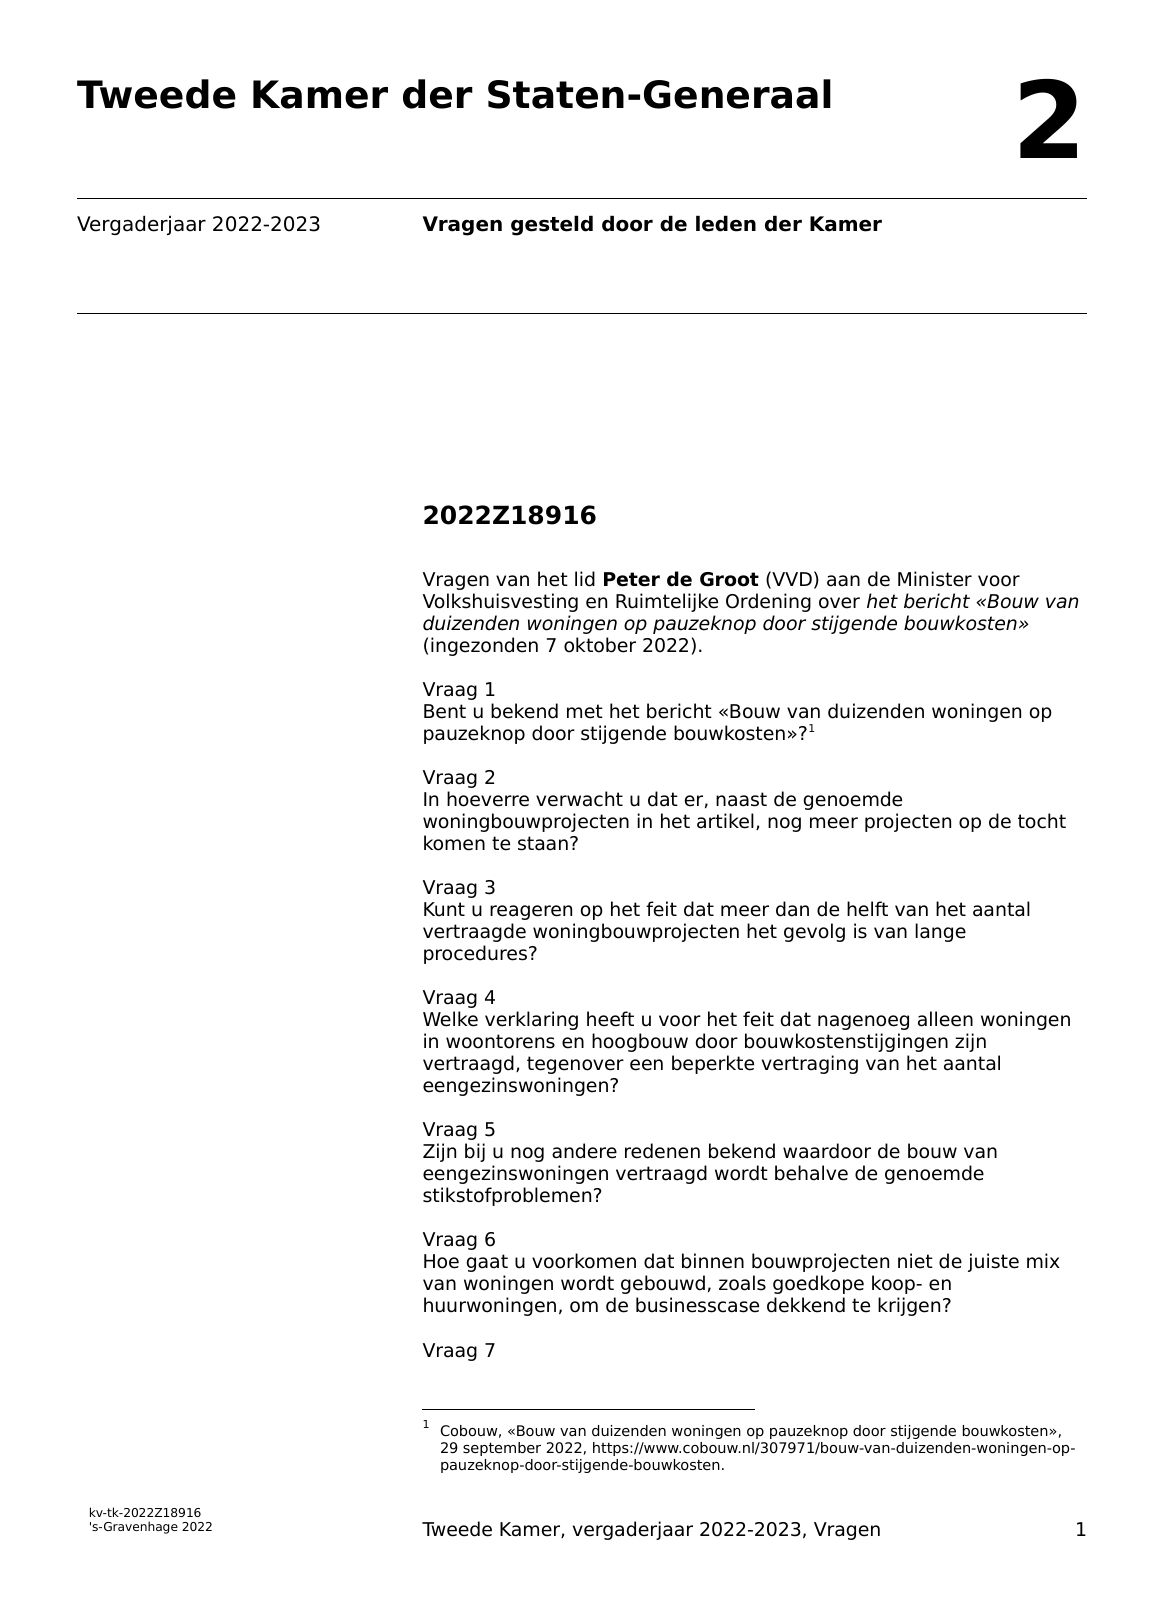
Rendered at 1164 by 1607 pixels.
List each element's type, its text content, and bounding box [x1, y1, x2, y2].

text In hoeverre verwacht u dat er, naast de genoemde woningbouwprojecten in het artikel, nog meer projecten op de tocht komen te staan? [422, 789, 1087, 855]
text Welke verklaring heeft u voor het feit dat nagenoeg alleen woningen in woontorens en hoogbouw door bouwkostenstijgingen zijn vertraagd, tegenover een beperkte vertraging van het aantal eengezinswoningen? [422, 1009, 1087, 1097]
text Cobouw, «Bouw van duizenden woningen op pauzeknop door stijgende bouwkosten», 29 september 2022, https://www.cobouw.nl/307971/bouw-van-duizenden-woningen-op-pauzeknop-door-stijgende-bouwkosten. [422, 1418, 1087, 1474]
text kv-tk-2022Z18916 [88, 1506, 323, 1520]
text Vraag 5 [422, 1119, 1087, 1141]
text Zijn bij u nog andere redenen bekend waardoor de bouw van eengezinswoningen vertraagd wordt behalve de genoemde stikstofproblemen? [422, 1141, 1087, 1207]
text 's-Gravenhage 2022 [88, 1520, 323, 1534]
text Vragen van het lid Peter de Groot (VVD) aan de Minister voor Volkshuisvesting en Ruimtelijke Ordening over het bericht «Bouw van duizenden woningen op pauzeknop door stijgende bouwkosten» (ingezonden 7 oktober 2022). [422, 569, 1087, 657]
table_cell Vergaderjaar 2022-2023 [77, 199, 422, 313]
text Bent u bekend met het bericht «Bouw van duizenden woningen op pauzeknop door stijgende bouwkosten»? [422, 701, 1087, 745]
text Hoe gaat u voorkomen dat binnen bouwprojecten niet de juiste mix van woningen wordt gebouwd, zoals goedkope koop- en huurwoningen, om de businesscase dekkend te krijgen? [422, 1251, 1087, 1317]
text Vraag 3 [422, 877, 1087, 899]
text Kunt u reageren op het feit dat meer dan de helft van het aantal vertraagde woningbouwprojecten het gevolg is van lange procedures? [422, 899, 1087, 965]
table_cell Vragen gesteld door de leden der Kamer [422, 199, 1087, 313]
text Vraag 2 [422, 767, 1087, 789]
text Vraag 4 [422, 987, 1087, 1009]
table_header Tweede Kamer der Staten-Generaal [77, 59, 886, 198]
text 2022Z18916 [422, 501, 1087, 531]
table_header 2 [886, 59, 1087, 198]
text Vraag 6 [422, 1229, 1087, 1251]
text Vraag 1 [422, 679, 1087, 701]
text Vraag 7 [422, 1339, 1087, 1361]
